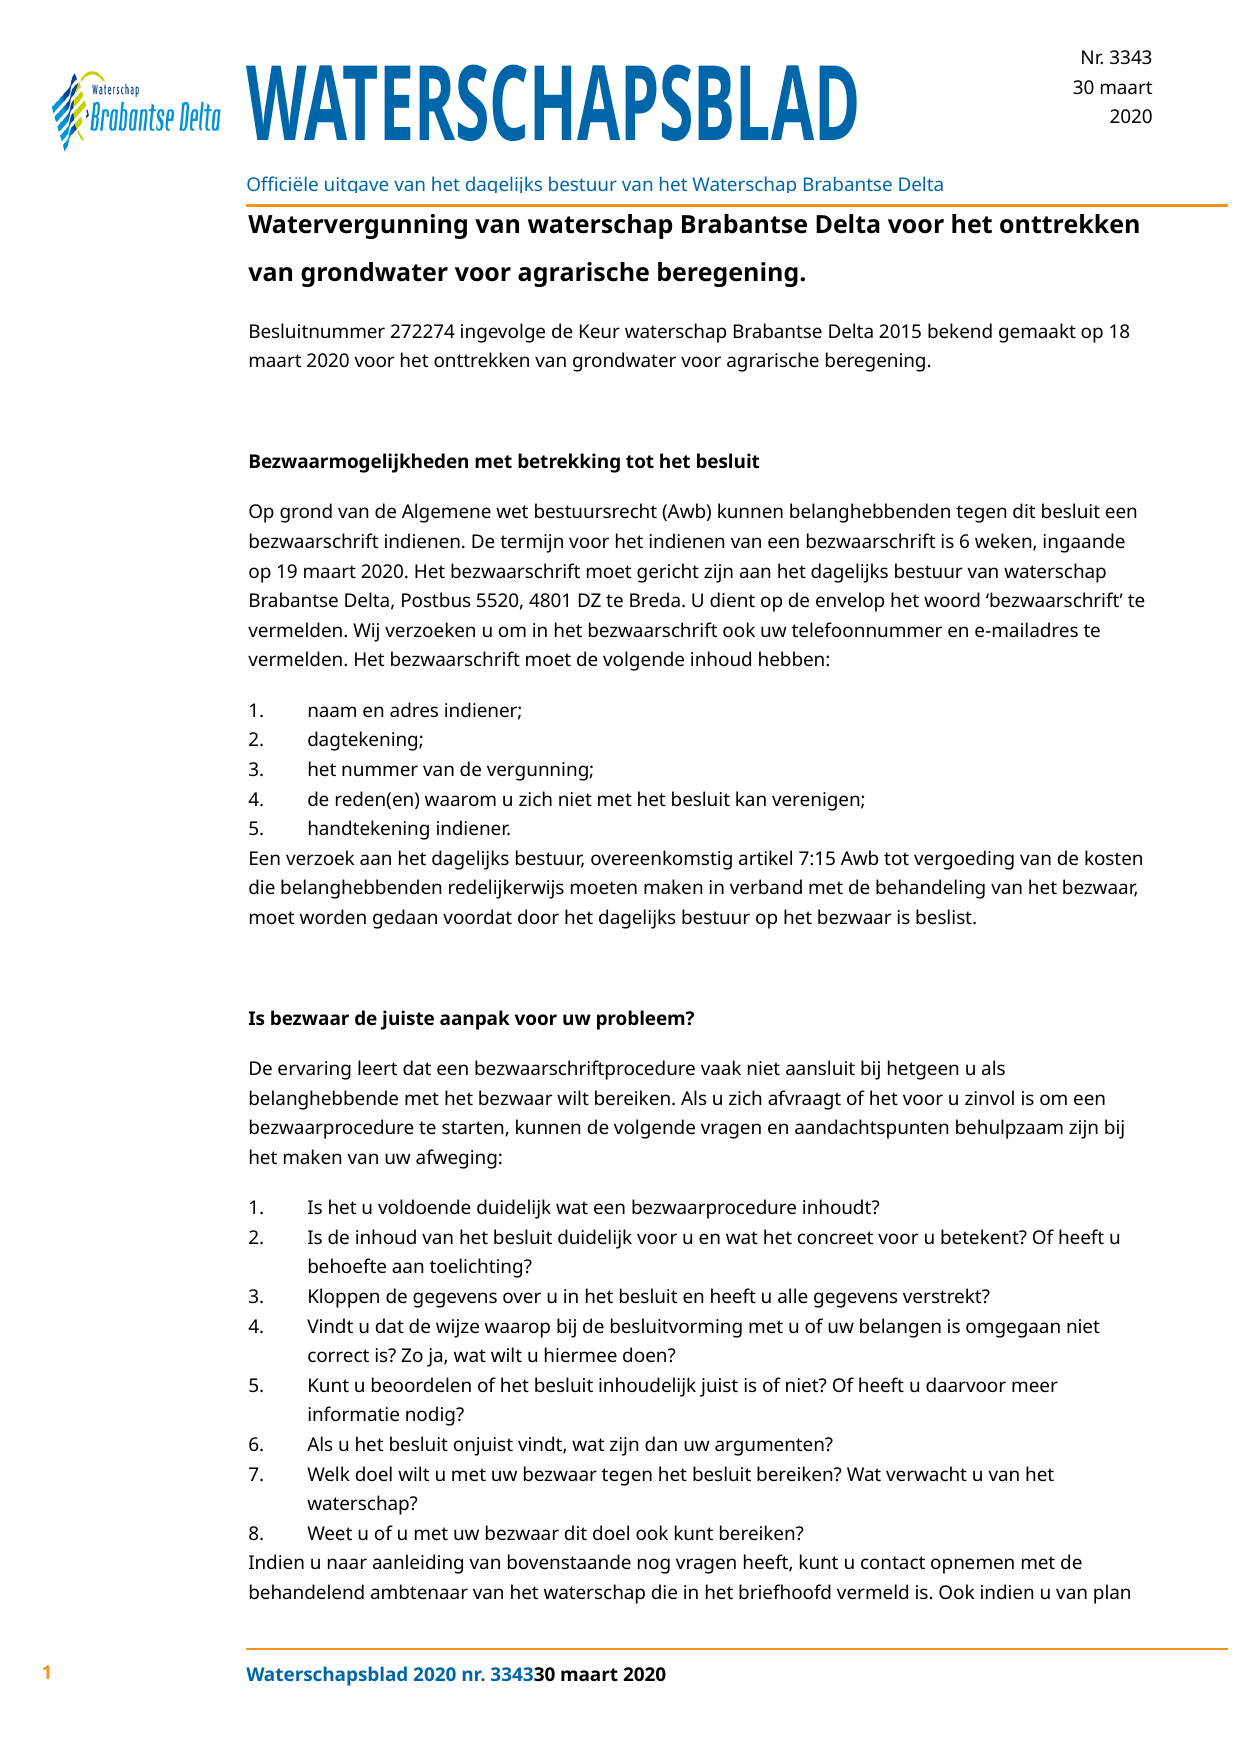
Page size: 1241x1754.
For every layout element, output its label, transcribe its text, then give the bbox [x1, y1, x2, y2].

list de reden(en) waarom u zich niet met het besluit kan verenigen; [248, 786, 1152, 812]
text Indien u naar aanleiding van bovenstaande nog vragen heeft, kunt u contact opnemen met de behandelend ambtenaar van het waterschap die in het briefhoofd vermeld is. Ook indien u van plan [248, 1549, 1152, 1605]
list naam en adres indiener; [248, 697, 1152, 723]
list Is het u voldoende duidelijk wat een bezwaarprocedure inhoudt? [248, 1194, 1152, 1220]
list Kunt u beoordelen of het besluit inhoudelijk juist is of niet? Of heeft u daarvoor meer informatie nodig? [248, 1372, 1152, 1427]
text Is bezwaar de juiste aanpak voor uw probleem? [248, 1005, 1152, 1031]
text Op grond van de Algemene wet bestuursrecht (Awb) kunnen belanghebbenden tegen dit besluit een bezwaarschrift indienen. De termijn voor het indienen van een bezwaarschrift is 6 weken, ingaande op 19 maart 2020. Het bezwaarschrift moet gericht zijn aan het dagelijks bestuur van waterschap Brabantse Delta, Postbus 5520, 4801 DZ te Breda. U dient op de envelop het woord ‘bezwaarschrift’ te vermelden. Wij verzoeken u om in het bezwaarschrift ook uw telefoonnummer en e‑mailadres te vermelden. Het bezwaarschrift moet de volgende inhoud hebben: [248, 499, 1152, 672]
list handtekening indiener. [248, 815, 1152, 841]
text Bezwaarmogelijkheden met betrekking tot het besluit [248, 448, 1152, 474]
list Als u het besluit onjuist vindt, wat zijn dan uw argumenten? [248, 1431, 1152, 1457]
list het nummer van de vergunning; [248, 756, 1152, 782]
list Kloppen de gegevens over u in het besluit en heeft u alle gegevens verstrekt? [248, 1283, 1152, 1309]
list Welk doel wilt u met uw bezwaar tegen het besluit bereiken? Wat verwacht u van het waterschap? [248, 1461, 1152, 1516]
list dagtekening; [248, 727, 1152, 752]
list Vindt u dat de wijze waarop bij de besluitvorming met u of uw belangen is omgegaan niet correct is? Zo ja, wat wilt u hiermee doen? [248, 1313, 1152, 1368]
text Een verzoek aan het dagelijks bestuur, overeenkomstig artikel 7:15 Awb tot vergoeding van de kosten die belanghebbenden redelijkerwijs moeten maken in verband met de behandeling van het bezwaar, moet worden gedaan voordat door het dagelijks bestuur op het bezwaar is beslist. [248, 845, 1152, 930]
list Weet u of u met uw bezwaar dit doel ook kunt bereiken? [248, 1520, 1152, 1546]
text De ervaring leert dat een bezwaarschriftprocedure vaak niet aansluit bij hetgeen u als belanghebbende met het bezwaar wilt bereiken. Als u zich afvraagt of het voor u zinvol is om een bezwaarprocedure te starten, kunnen de volgende vragen en aandachtspunten behulpzaam zijn bij het maken van uw afweging: [248, 1055, 1152, 1170]
list Is de inhoud van het besluit duidelijk voor u en wat het concreet voor u betekent? Of heeft u behoefte aan toelichting? [248, 1224, 1152, 1279]
text Watervergunning van waterschap Brabantse Delta voor het onttrekken van grondwater voor agrarische beregening. [248, 207, 1152, 288]
picture [41, 47, 231, 172]
text Besluitnummer 272274 ingevolge de Keur waterschap Brabantse Delta 2015 bekend gemaakt op 18 maart 2020 voor het onttrekken van grondwater voor agrarische beregening. [248, 318, 1152, 373]
